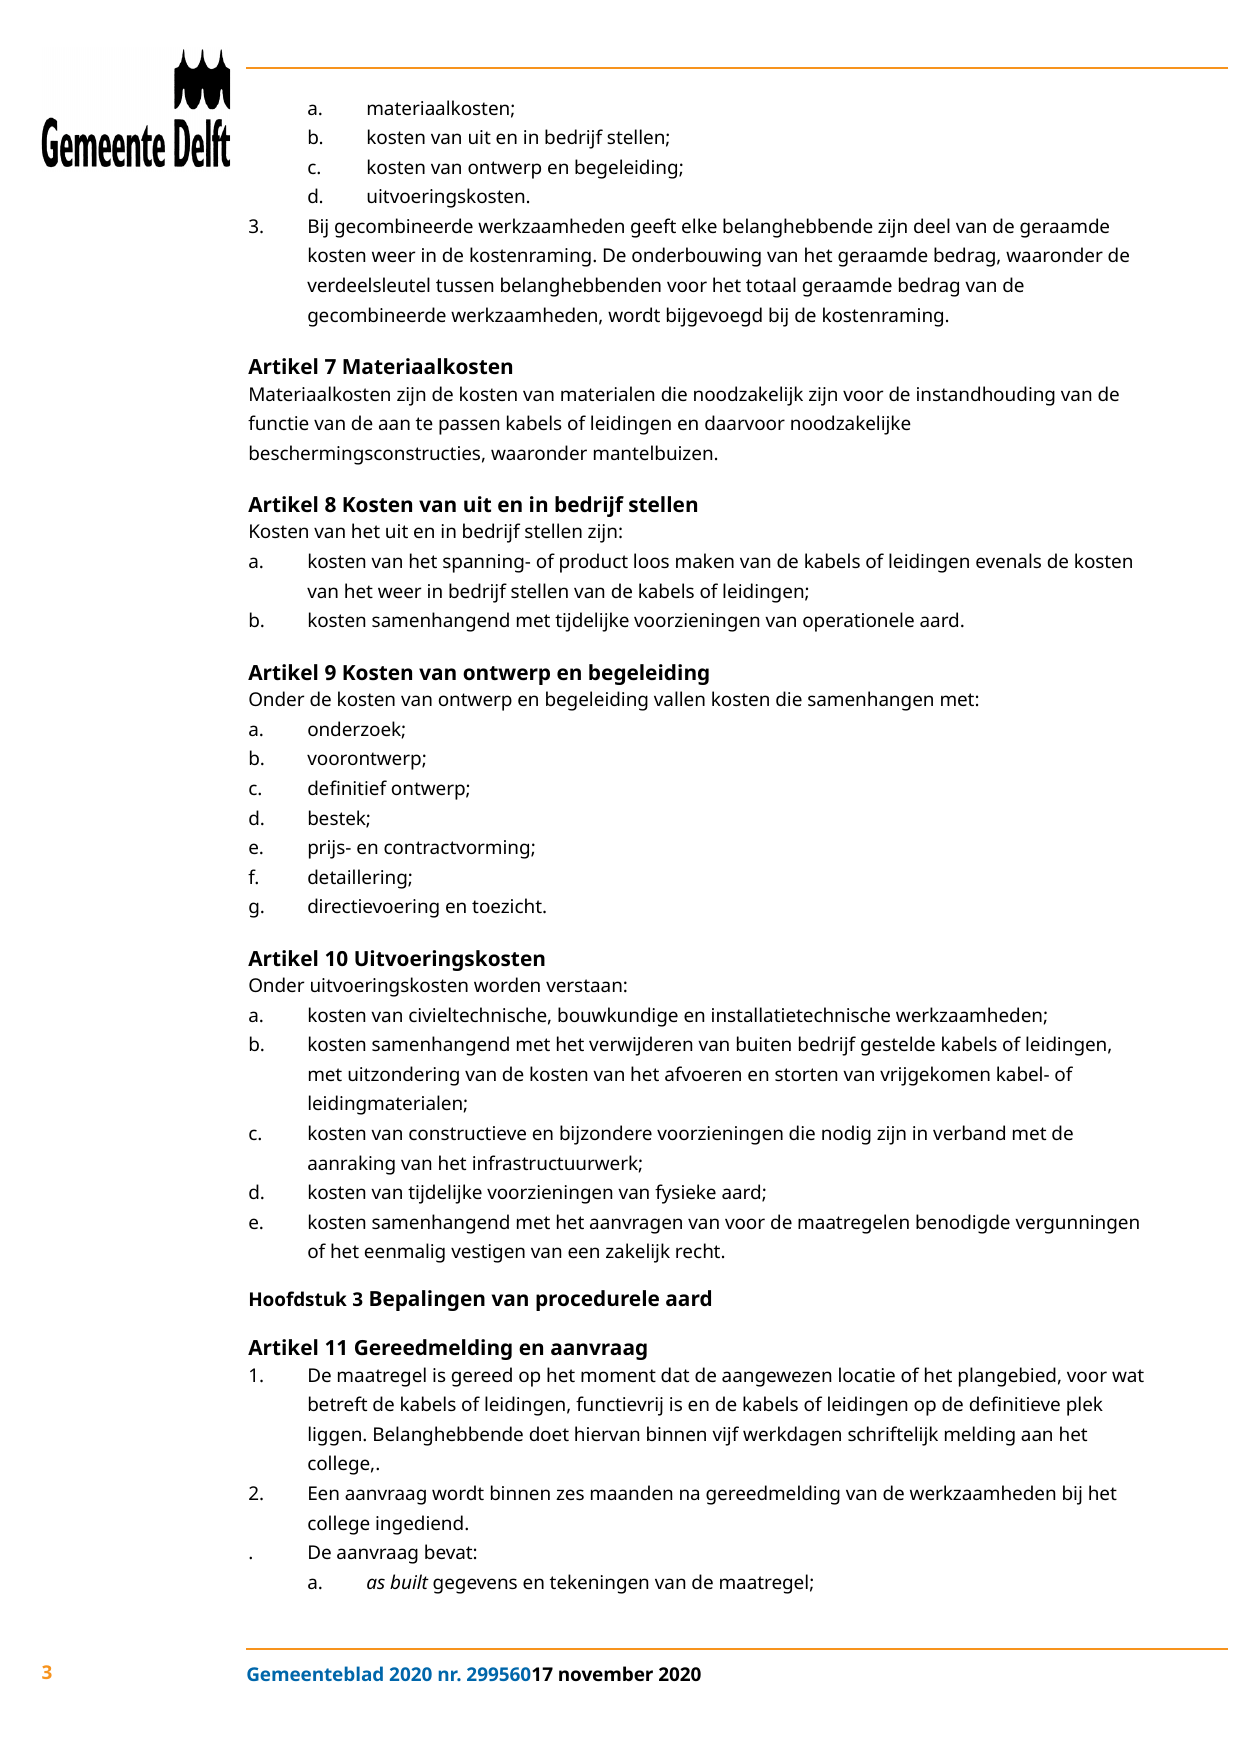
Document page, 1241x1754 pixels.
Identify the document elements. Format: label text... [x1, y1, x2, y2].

list Een aanvraag wordt binnen zes maanden na gereedmelding van de werkzaamheden bij het college ingediend. [248, 1480, 1152, 1536]
list kosten van tijdelijke voorzieningen van fysieke aard; [248, 1179, 1152, 1205]
list De maatregel is gereed op het moment dat de aangewezen locatie of het plangebied, voor wat betreft de kabels of leidingen, functievrij is en de kabels of leidingen op de definitieve plek liggen. Belanghebbende doet hiervan binnen vijf werkdagen schriftelijk melding aan het college,. [248, 1362, 1152, 1476]
text Artikel 7 Materiaalkosten [248, 352, 1152, 381]
list directievoering en toezicht. [248, 893, 1152, 919]
text Materiaalkosten zijn de kosten van materialen die noodzakelijk zijn voor de instandhouding van de functie van de aan te passen kabels of leidingen en daarvoor noodzakelijke beschermingsconstructies, waaronder mantelbuizen. [248, 381, 1152, 466]
list voorontwerp; [248, 746, 1152, 771]
list kosten samenhangend met het verwijderen van buiten bedrijf gestelde kabels of leidingen, met uitzondering van de kosten van het afvoeren en storten van vrijgekomen kabel- of leidingmaterialen; [248, 1031, 1152, 1116]
list bestek; [248, 805, 1152, 830]
list kosten samenhangend met het aanvragen van voor de maatregelen benodigde vergunningen of het eenmalig vestigen van een zakelijk recht. [248, 1209, 1152, 1264]
picture [41, 47, 231, 172]
list kosten van uit en in bedrijf stellen; [307, 124, 1152, 150]
list prijs- en contractvorming; [248, 834, 1152, 860]
list Bij gecombineerde werkzaamheden geeft elke belanghebbende zijn deel van de geraamde kosten weer in de kostenraming. De onderbouwing van het geraamde bedrag, waaronder de verdeelsleutel tussen belanghebbenden voor het totaal geraamde bedrag van de gecombineerde werkzaamheden, wordt bijgevoegd bij de kostenraming. [248, 213, 1152, 328]
text Artikel 11 Gereedmelding en aanvraag [248, 1333, 1152, 1362]
list uitvoeringskosten. [307, 183, 1152, 209]
list kosten van civieltechnische, bouwkundige en installatietechnische werkzaamheden; [248, 1002, 1152, 1028]
text Artikel 9 Kosten van ontwerp en begeleiding [248, 658, 1152, 686]
text Kosten van het uit en in bedrijf stellen zijn: [248, 519, 1152, 544]
text Hoofdstuk 3 Bepalingen van procedurele aard [248, 1284, 1152, 1313]
list kosten samenhangend met tijdelijke voorzieningen van operationele aard. [248, 607, 1152, 633]
list as built gegevens en tekeningen van de maatregel; [307, 1569, 1152, 1595]
list onderzoek; [248, 716, 1152, 742]
list kosten van constructieve en bijzondere voorzieningen die nodig zijn in verband met de aanraking van het infrastructuurwerk; [248, 1120, 1152, 1176]
text Onder de kosten van ontwerp en begeleiding vallen kosten die samenhangen met: [248, 686, 1152, 712]
text Artikel 10 Uitvoeringskosten [248, 944, 1152, 972]
text Onder uitvoeringskosten worden verstaan: [248, 972, 1152, 998]
text Artikel 8 Kosten van uit en in bedrijf stellen [248, 490, 1152, 519]
list De aanvraag bevat: [248, 1539, 1152, 1565]
list kosten van het spanning- of product loos maken van de kabels of leidingen evenals de kosten van het weer in bedrijf stellen van de kabels of leidingen; [248, 548, 1152, 604]
list kosten van ontwerp en begeleiding; [307, 154, 1152, 180]
list detaillering; [248, 864, 1152, 889]
list definitief ontwerp; [248, 775, 1152, 801]
list materiaalkosten; [307, 95, 1152, 121]
